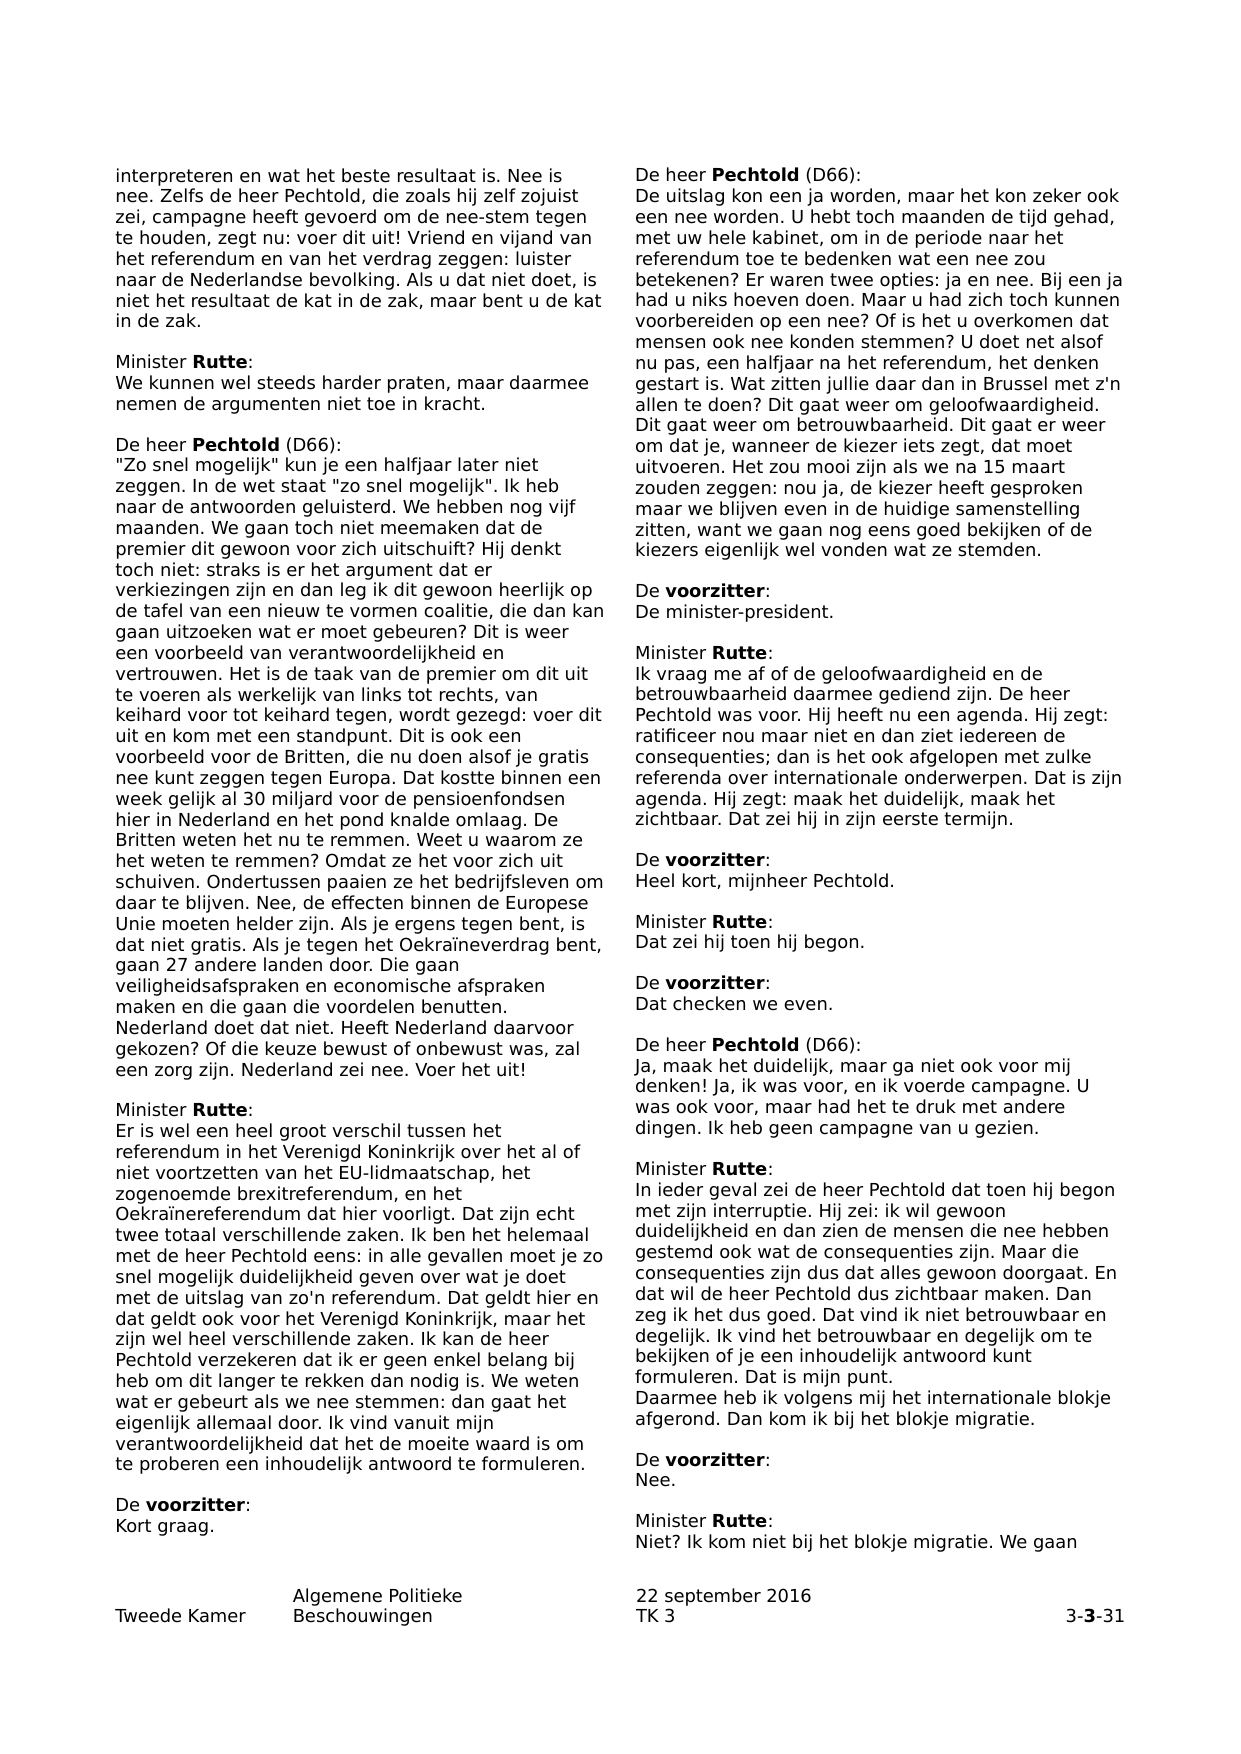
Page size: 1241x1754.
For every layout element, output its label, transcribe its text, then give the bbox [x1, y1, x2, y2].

text Nee. [635, 1470, 1125, 1491]
text interpreteren en wat het beste resultaat is. Nee is nee. Zelfs de heer Pechtold, die zoals hij zelf zojuist zei, campagne heeft gevoerd om de nee-stem tegen te houden, zegt nu: voer dit uit! Vriend en vijand van het referendum en van het verdrag zeggen: luister naar de Nederlandse bevolking. Als u dat niet doet, is niet het resultaat de kat in de zak, maar bent u de kat in de zak. [115, 165, 605, 332]
text Minister Rutte: [115, 1100, 605, 1121]
text De voorzitter: [635, 973, 1125, 994]
text De heer Pechtold (D66): [635, 165, 1125, 186]
text Daarmee heb ik volgens mij het internationale blokje afgerond. Dan kom ik bij het blokje migratie. [635, 1388, 1125, 1429]
text Minister Rutte: [115, 352, 605, 373]
text Minister Rutte: [635, 643, 1125, 663]
text De uitslag kon een ja worden, maar het kon zeker ook een nee worden. U hebt toch maanden de tijd gehad, met uw hele kabinet, om in de periode naar het referendum toe te bedenken wat een nee zou betekenen? Er waren twee opties: ja en nee. Bij een ja had u niks hoeven doen. Maar u had zich toch kunnen voorbereiden op een nee? Of is het u overkomen dat mensen ook nee konden stemmen? U doet net alsof nu pas, een halfjaar na het referendum, het denken gestart is. Wat zitten jullie daar dan in Brussel met z'n allen te doen? Dit gaat weer om geloofwaardigheid. Dit gaat weer om betrouwbaarheid. Dit gaat er weer om dat je, wanneer de kiezer iets zegt, dat moet uitvoeren. Het zou mooi zijn als we na 15 maart zouden zeggen: nou ja, de kiezer heeft gesproken maar we blijven even in de huidige samenstelling zitten, want we gaan nog eens goed bekijken of de kiezers eigenlijk wel vonden wat ze stemden. [635, 186, 1125, 561]
text Niet? Ik kom niet bij het blokje migratie. We gaan [635, 1532, 1125, 1553]
text In ieder geval zei de heer Pechtold dat toen hij begon met zijn interruptie. Hij zei: ik wil gewoon duidelijkheid en dan zien de mensen die nee hebben gestemd ook wat de consequenties zijn. Maar die consequenties zijn dus dat alles gewoon doorgaat. En dat wil de heer Pechtold dus zichtbaar maken. Dan zeg ik het dus goed. Dat vind ik niet betrouwbaar en degelijk. Ik vind het betrouwbaar en degelijk om te bekijken of je een inhoudelijk antwoord kunt formuleren. Dat is mijn punt. [635, 1179, 1125, 1388]
text Minister Rutte: [635, 1159, 1125, 1179]
text De voorzitter: [115, 1495, 605, 1516]
text Ik vraag me af of de geloofwaardigheid en de betrouwbaarheid daarmee gediend zijn. De heer Pechtold was voor. Hij heeft nu een agenda. Hij zegt: ratificeer nou maar niet en dan ziet iedereen de consequenties; dan is het ook afgelopen met zulke referenda over internationale onderwerpen. Dat is zijn agenda. Hij zegt: maak het duidelijk, maak het zichtbaar. Dat zei hij in zijn eerste termijn. [635, 663, 1125, 830]
text Minister Rutte: [635, 912, 1125, 932]
text De minister-president. [635, 602, 1125, 623]
text De heer Pechtold (D66): [635, 1035, 1125, 1055]
text De voorzitter: [635, 581, 1125, 602]
text "Zo snel mogelijk" kun je een halfjaar later niet zeggen. In de wet staat "zo snel mogelijk". Ik heb naar de antwoorden geluisterd. We hebben nog vijf maanden. We gaan toch niet meemaken dat de premier dit gewoon voor zich uitschuift? Hij denkt toch niet: straks is er het argument dat er verkiezingen zijn en dan leg ik dit gewoon heerlijk op de tafel van een nieuw te vormen coalitie, die dan kan gaan uitzoeken wat er moet gebeuren? Dit is weer een voorbeeld van verantwoordelijkheid en vertrouwen. Het is de taak van de premier om dit uit te voeren als werkelijk van links tot rechts, van keihard voor tot keihard tegen, wordt gezegd: voer dit uit en kom met een standpunt. Dit is ook een voorbeeld voor de Britten, die nu doen alsof je gratis nee kunt zeggen tegen Europa. Dat kostte binnen een week gelijk al 30 miljard voor de pensioenfondsen hier in Nederland en het pond knalde omlaag. De Britten weten het nu te remmen. Weet u waarom ze het weten te remmen? Omdat ze het voor zich uit schuiven. Ondertussen paaien ze het bedrijfsleven om daar te blijven. Nee, de effecten binnen de Europese Unie moeten helder zijn. Als je ergens tegen bent, is dat niet gratis. Als je tegen het Oekraïneverdrag bent, gaan 27 andere landen door. Die gaan veiligheidsafspraken en economische afspraken maken en die gaan die voordelen benutten. Nederland doet dat niet. Heeft Nederland daarvoor gekozen? Of die keuze bewust of onbewust was, zal een zorg zijn. Nederland zei nee. Voer het uit! [115, 455, 605, 1080]
text De heer Pechtold (D66): [115, 434, 605, 455]
text Kort graag. [115, 1516, 605, 1537]
text Er is wel een heel groot verschil tussen het referendum in het Verenigd Koninkrijk over het al of niet voortzetten van het EU-lidmaatschap, het zogenoemde brexitreferendum, en het Oekraïnereferendum dat hier voorligt. Dat zijn echt twee totaal verschillende zaken. Ik ben het helemaal met de heer Pechtold eens: in alle gevallen moet je zo snel mogelijk duidelijkheid geven over wat je doet met de uitslag van zo'n referendum. Dat geldt hier en dat geldt ook voor het Verenigd Koninkrijk, maar het zijn wel heel verschillende zaken. Ik kan de heer Pechtold verzekeren dat ik er geen enkel belang bij heb om dit langer te rekken dan nodig is. We weten wat er gebeurt als we nee stemmen: dan gaat het eigenlijk allemaal door. Ik vind vanuit mijn verantwoordelijkheid dat het de moeite waard is om te proberen een inhoudelijk antwoord te formuleren. [115, 1121, 605, 1475]
text Dat checken we even. [635, 994, 1125, 1015]
text Dat zei hij toen hij begon. [635, 932, 1125, 953]
text We kunnen wel steeds harder praten, maar daarmee nemen de argumenten niet toe in kracht. [115, 373, 605, 414]
text De voorzitter: [635, 1449, 1125, 1470]
text De voorzitter: [635, 850, 1125, 871]
text Heel kort, mijnheer Pechtold. [635, 871, 1125, 892]
text Ja, maak het duidelijk, maar ga niet ook voor mij denken! Ja, ik was voor, en ik voerde campagne. U was ook voor, maar had het te druk met andere dingen. Ik heb geen campagne van u gezien. [635, 1055, 1125, 1139]
text Minister Rutte: [635, 1511, 1125, 1532]
